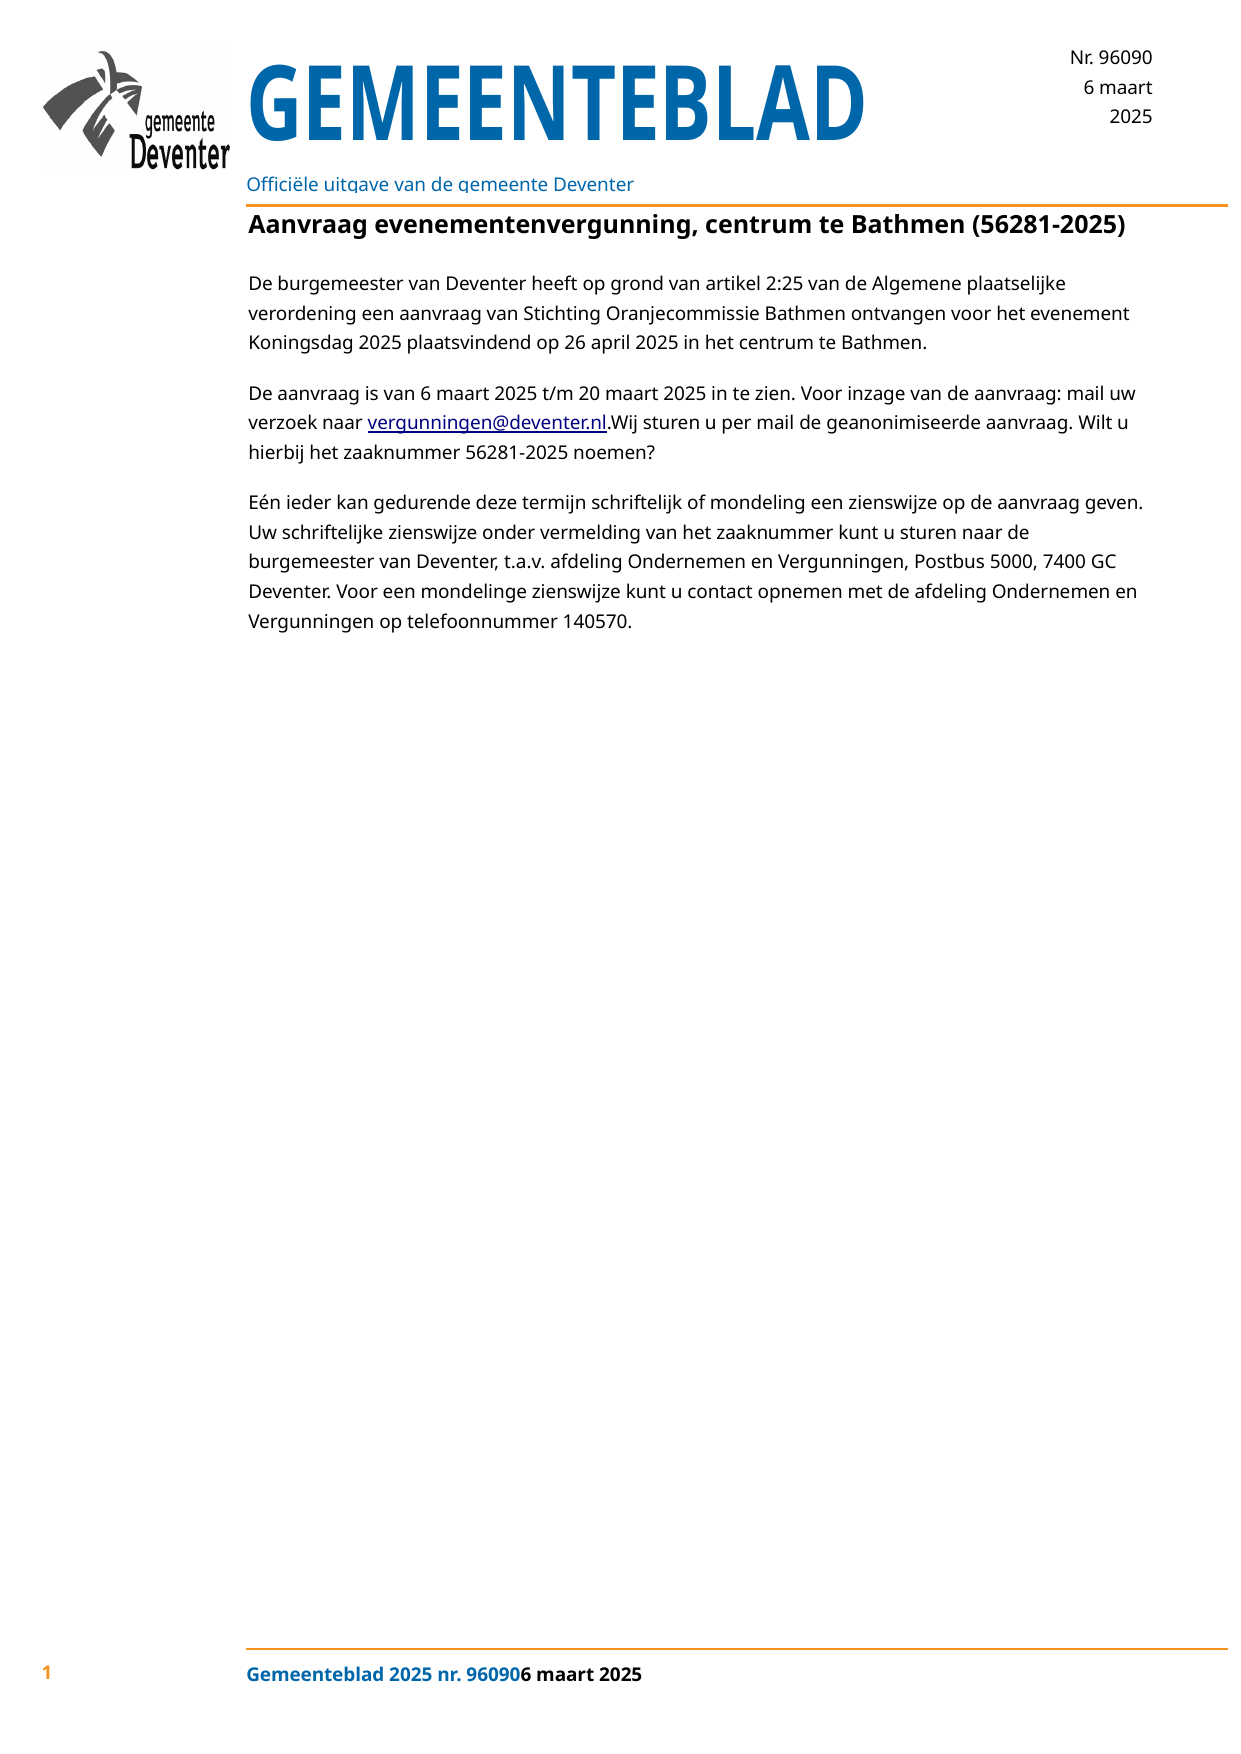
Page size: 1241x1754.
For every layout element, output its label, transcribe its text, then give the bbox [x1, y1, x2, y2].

text Aanvraag evenementenvergunning, centrum te Bathmen (56281-2025) [248, 207, 1152, 241]
text Eén ieder kan gedurende deze termijn schriftelijk of mondeling een zienswijze op de aanvraag geven. Uw schriftelijke zienswijze onder vermelding van het zaaknummer kunt u sturen naar de burgemeester van Deventer, t.a.v. afdeling Ondernemen en Vergunningen, Postbus 5000, 7400 GC Deventer. Voor een mondelinge zienswijze kunt u contact opnemen met de afdeling Ondernemen en Vergunningen op telefoonnummer 140570. [248, 489, 1152, 633]
text De aanvraag is van 6 maart 2025 t/m 20 maart 2025 in te zien. Voor inzage van de aanvraag: mail uw verzoek naar vergunningen@deventer.nl.Wij sturen u per mail de geanonimiseerde aanvraag. Wilt u hierbij het zaaknummer 56281-2025 noemen? [248, 380, 1152, 465]
text De burgemeester van Deventer heeft op grond van artikel 2:25 van de Algemene plaatselijke verordening een aanvraag van Stichting Oranjecommissie Bathmen ontvangen voor het evenement Koningsdag 2025 plaatsvindend op 26 april 2025 in het centrum te Bathmen. [248, 270, 1152, 355]
picture [41, 47, 231, 172]
